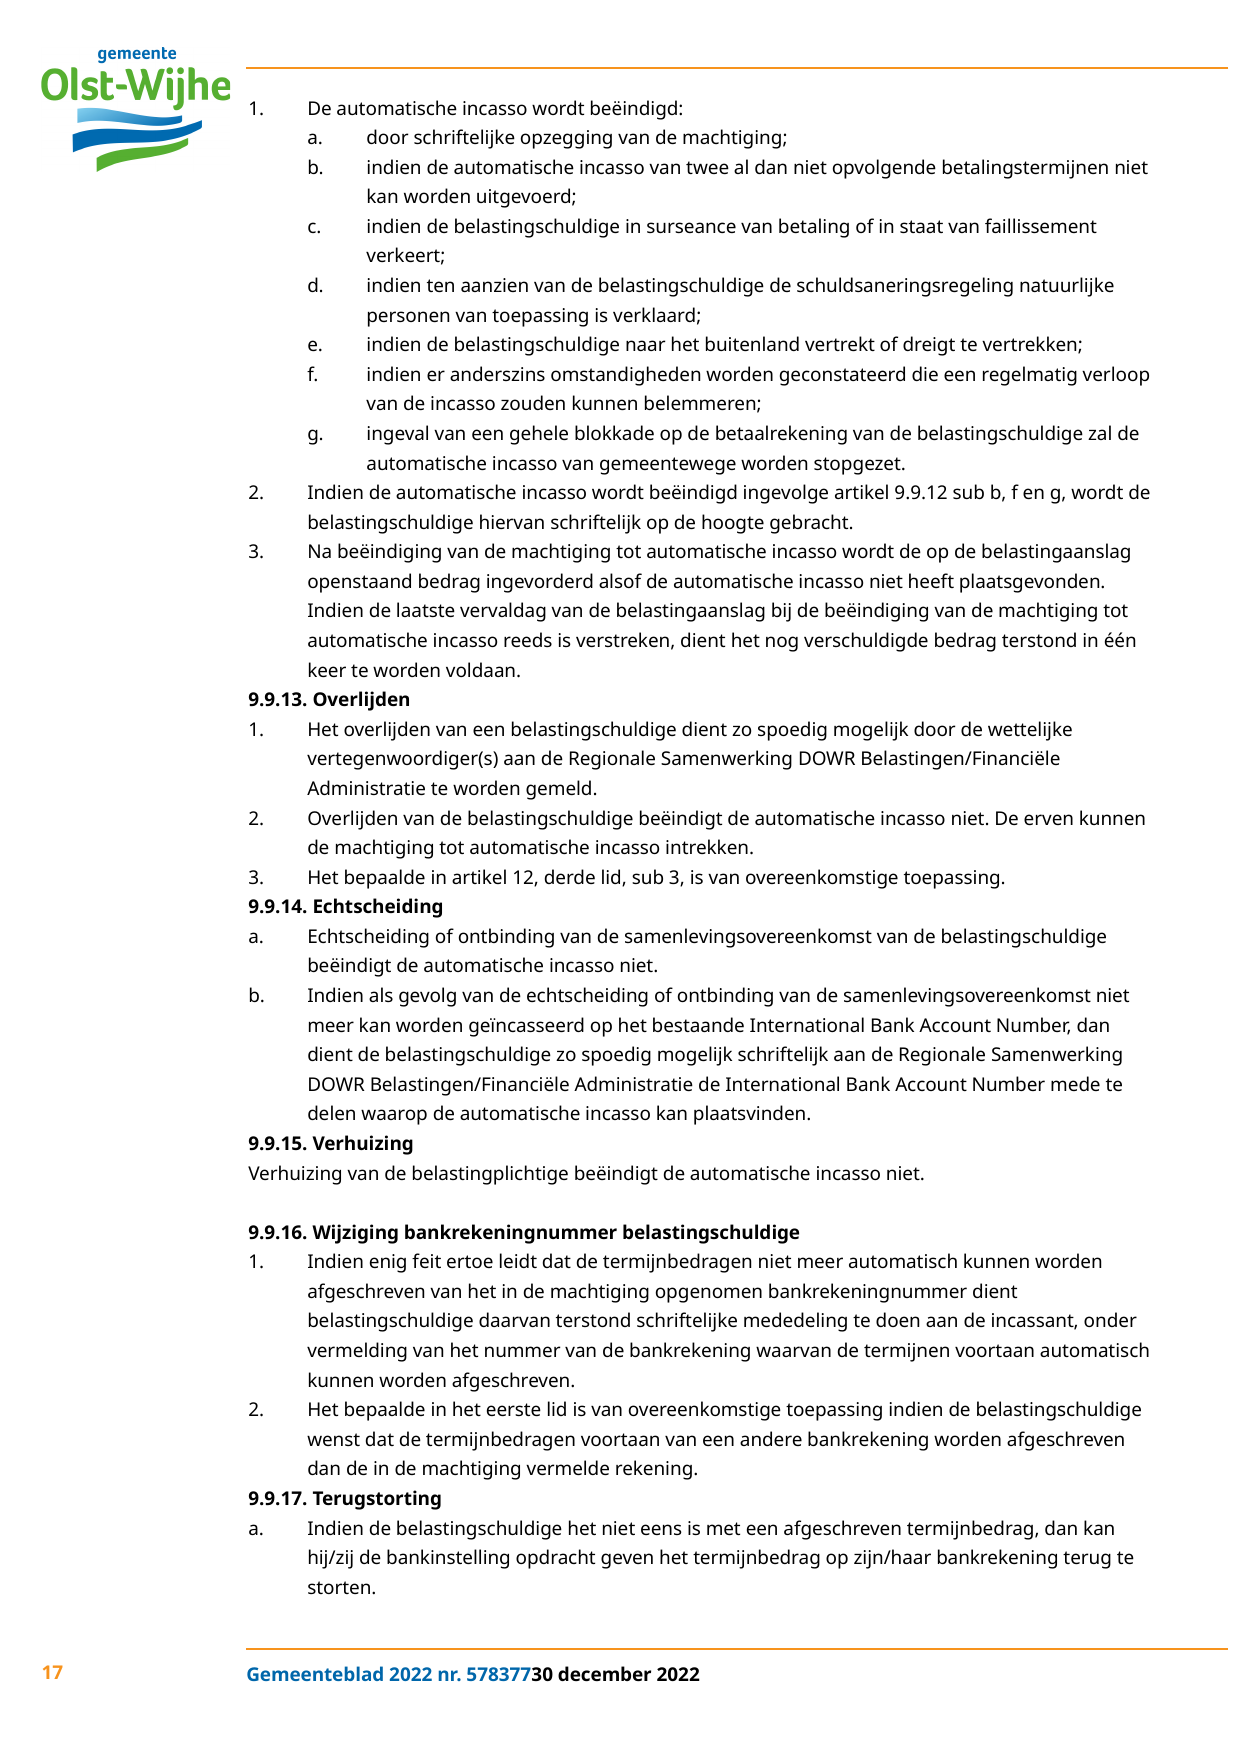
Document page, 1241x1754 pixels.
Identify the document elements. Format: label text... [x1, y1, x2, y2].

list Echtscheiding of ontbinding van de samenlevingsovereenkomst van de belastingschuldige beëindigt de automatische incasso niet. [248, 923, 1152, 978]
text 9.9.15. Verhuizing [248, 1130, 1152, 1156]
list Het overlijden van een belastingschuldige dient zo spoedig mogelijk door de wettelijke vertegenwoordiger(s) aan de Regionale Samenwerking DOWR Belastingen/Financiële Administratie te worden gemeld. [248, 716, 1152, 801]
list Indien enig feit ertoe leidt dat de termijnbedragen niet meer automatisch kunnen worden afgeschreven van het in de machtiging opgenomen bankrekeningnummer dient belastingschuldige daarvan terstond schriftelijke mededeling te doen aan de incassant, onder vermelding van het nummer van de bankrekening waarvan de termijnen voortaan automatisch kunnen worden afgeschreven. [248, 1248, 1152, 1393]
list Indien als gevolg van de echtscheiding of ontbinding van de samenlevingsovereenkomst niet meer kan worden geïncasseerd op het bestaande International Bank Account Number, dan dient de belastingschuldige zo spoedig mogelijk schriftelijk aan de Regionale Samenwerking DOWR Belastingen/Financiële Administratie de International Bank Account Number mede te delen waarop de automatische incasso kan plaatsvinden. [248, 982, 1152, 1126]
text 9.9.13. Overlijden [248, 686, 1152, 712]
list indien er anderszins omstandigheden worden geconstateerd die een regelmatig verloop van de incasso zouden kunnen belemmeren; [307, 361, 1152, 416]
list De automatische incasso wordt beëindigd: [248, 95, 1152, 121]
list ingeval van een gehele blokkade op de betaalrekening van de belastingschuldige zal de automatische incasso van gemeentewege worden stopgezet. [307, 420, 1152, 476]
list indien ten aanzien van de belastingschuldige de schuldsaneringsregeling natuurlijke personen van toepassing is verklaard; [307, 272, 1152, 328]
picture [41, 47, 231, 172]
list indien de belastingschuldige naar het buitenland vertrekt of dreigt te vertrekken; [307, 331, 1152, 357]
list door schriftelijke opzegging van de machtiging; [307, 124, 1152, 150]
list Indien de belastingschuldige het niet eens is met een afgeschreven termijnbedrag, dan kan hij/zij de bankinstelling opdracht geven het termijnbedrag op zijn/haar bankrekening terug te storten. [248, 1515, 1152, 1600]
list indien de belastingschuldige in surseance van betaling of in staat van faillissement verkeert; [307, 213, 1152, 268]
list Overlijden van de belastingschuldige beëindigt de automatische incasso niet. De erven kunnen de machtiging tot automatische incasso intrekken. [248, 805, 1152, 860]
list indien de automatische incasso van twee al dan niet opvolgende betalingstermijnen niet kan worden uitgevoerd; [307, 154, 1152, 209]
list Indien de automatische incasso wordt beëindigd ingevolge artikel 9.9.12 sub b, f en g, wordt de belastingschuldige hiervan schriftelijk op de hoogte gebracht. [248, 479, 1152, 535]
text Verhuizing van de belastingplichtige beëindigt de automatische incasso niet. [248, 1160, 1152, 1186]
list Na beëindiging van de machtiging tot automatische incasso wordt de op de belastingaanslag openstaand bedrag ingevorderd alsof de automatische incasso niet heeft plaatsgevonden. Indien de laatste vervaldag van de belastingaanslag bij de beëindiging van de machtiging tot automatische incasso reeds is verstreken, dient het nog verschuldigde bedrag terstond in één keer te worden voldaan. [248, 538, 1152, 683]
text 9.9.16. Wijziging bankrekeningnummer belastingschuldige [248, 1219, 1152, 1245]
list Het bepaalde in het eerste lid is van overeenkomstige toepassing indien de belastingschuldige wenst dat de termijnbedragen voortaan van een andere bankrekening worden afgeschreven dan de in de machtiging vermelde rekening. [248, 1396, 1152, 1481]
text 9.9.14. Echtscheiding [248, 893, 1152, 919]
list Het bepaalde in artikel 12, derde lid, sub 3, is van overeenkomstige toepassing. [248, 864, 1152, 890]
text 9.9.17. Terugstorting [248, 1485, 1152, 1511]
